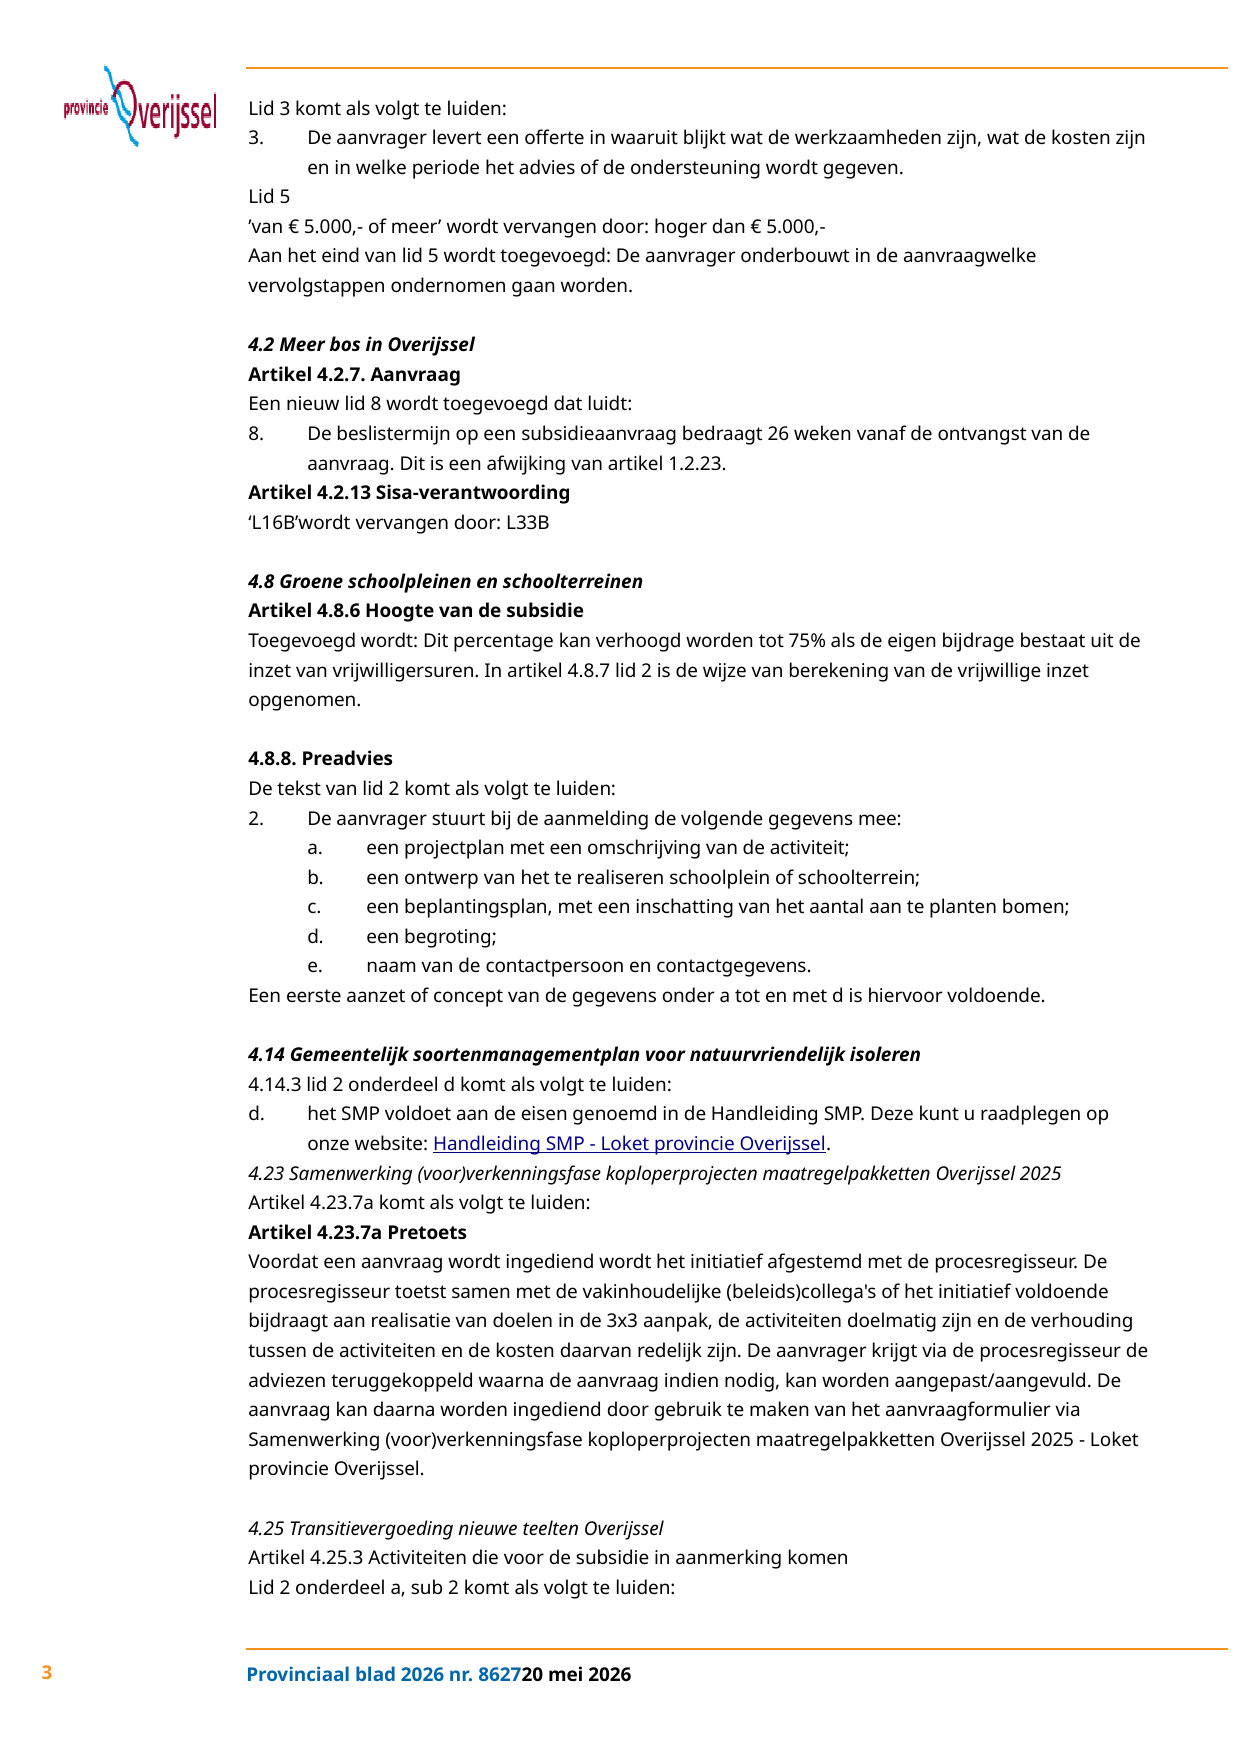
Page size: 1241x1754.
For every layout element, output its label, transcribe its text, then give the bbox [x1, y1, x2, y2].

text Artikel 4.23.7a Pretoets [248, 1219, 1152, 1245]
text Artikel 4.2.13 Sisa-verantwoording [248, 479, 1152, 505]
text Toegevoegd wordt: Dit percentage kan verhoogd worden tot 75% als de eigen bijdrage bestaat uit de inzet van vrijwilligersuren. In artikel 4.8.7 lid 2 is de wijze van berekening van de vrijwillige inzet opgenomen. [248, 627, 1152, 712]
list De aanvrager levert een offerte in waaruit blijkt wat de werkzaamheden zijn, wat de kosten zijn en in welke periode het advies of de ondersteuning wordt gegeven. [248, 124, 1152, 180]
text Lid 5 [248, 183, 1152, 209]
text Een eerste aanzet of concept van de gegevens onder a tot en met d is hiervoor voldoende. [248, 982, 1152, 1008]
text Voordat een aanvraag wordt ingediend wordt het initiatief afgestemd met de procesregisseur. De procesregisseur toetst samen met de vakinhoudelijke (beleids)collega's of het initiatief voldoende bijdraagt aan realisatie van doelen in de 3x3 aanpak, de activiteiten doelmatig zijn en de verhouding tussen de activiteiten en de kosten daarvan redelijk zijn. De aanvrager krijgt via de procesregisseur de adviezen teruggekoppeld waarna de aanvraag indien nodig, kan worden aangepast/aangevuld. De aanvraag kan daarna worden ingediend door gebruik te maken van het aanvraagformulier via Samenwerking (voor)verkenningsfase koploperprojecten maatregelpakketten Overijssel 2025 - Loket provincie Overijssel. [248, 1248, 1152, 1481]
list een ontwerp van het te realiseren schoolplein of schoolterrein; [307, 864, 1152, 890]
list het SMP voldoet aan de eisen genoemd in de Handleiding SMP. Deze kunt u raadplegen op onze website: Handleiding SMP - Loket provincie Overijssel. [248, 1101, 1152, 1156]
text 4.8.8. Preadvies [248, 746, 1152, 771]
list De aanvrager stuurt bij de aanmelding de volgende gegevens mee: [248, 805, 1152, 831]
text 4.2 Meer bos in Overijssel [248, 331, 1152, 357]
list een beplantingsplan, met een inschatting van het aantal aan te planten bomen; [307, 893, 1152, 919]
text Artikel 4.25.3 Activiteiten die voor de subsidie in aanmerking komen [248, 1544, 1152, 1570]
list De beslistermijn op een subsidieaanvraag bedraagt 26 weken vanaf de ontvangst van de aanvraag. Dit is een afwijking van artikel 1.2.23. [248, 420, 1152, 476]
text Artikel 4.2.7. Aanvraag [248, 361, 1152, 387]
text Aan het eind van lid 5 wordt toegevoegd: De aanvrager onderbouwt in de aanvraagwelke vervolgstappen ondernomen gaan worden. [248, 243, 1152, 298]
text Lid 2 onderdeel a, sub 2 komt als volgt te luiden: [248, 1574, 1152, 1600]
text 4.14.3 lid 2 onderdeel d komt als volgt te luiden: [248, 1071, 1152, 1097]
text 4.25 Transitievergoeding nieuwe teelten Overijssel [248, 1515, 1152, 1541]
text 4.8 Groene schoolpleinen en schoolterreinen [248, 568, 1152, 594]
list een projectplan met een omschrijving van de activiteit; [307, 834, 1152, 860]
text De tekst van lid 2 komt als volgt te luiden: [248, 775, 1152, 801]
text ’van € 5.000,- of meer’ wordt vervangen door: hoger dan € 5.000,- [248, 213, 1152, 239]
text Lid 3 komt als volgt te luiden: [248, 95, 1152, 121]
text 4.14 Gemeentelijk soortenmanagementplan voor natuurvriendelijk isoleren [248, 1041, 1152, 1067]
list naam van de contactpersoon en contactgegevens. [307, 953, 1152, 978]
text Artikel 4.23.7a komt als volgt te luiden: [248, 1189, 1152, 1215]
text 4.23 Samenwerking (voor)verkenningsfase koploperprojecten maatregelpakketten Overijssel 2025 [248, 1160, 1152, 1186]
picture [41, 47, 231, 172]
list een begroting; [307, 923, 1152, 949]
text Artikel 4.8.6 Hoogte van de subsidie [248, 598, 1152, 623]
text Een nieuw lid 8 wordt toegevoegd dat luidt: [248, 391, 1152, 416]
text ‘L16B’wordt vervangen door: L33B [248, 509, 1152, 535]
